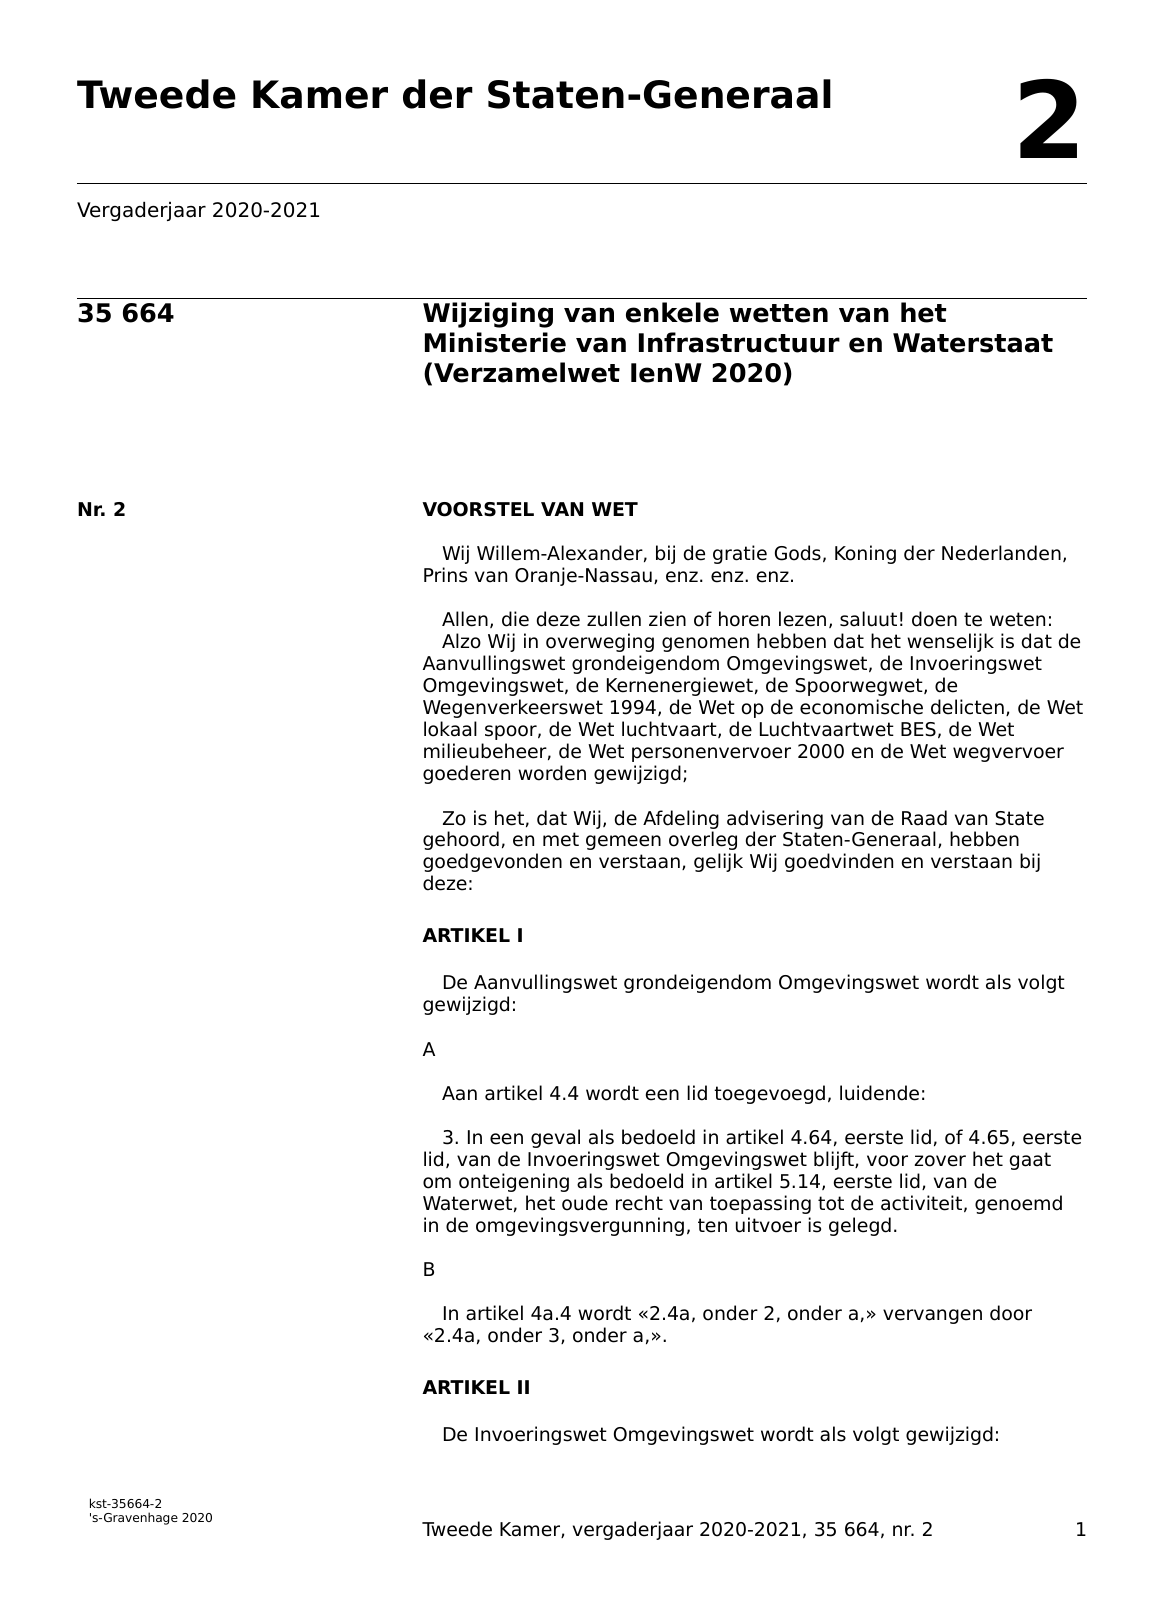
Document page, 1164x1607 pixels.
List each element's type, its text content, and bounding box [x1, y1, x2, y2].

table_header 2 [886, 59, 1087, 183]
text kst-35664-2 [88, 1497, 323, 1511]
subtitle Nr. 2 VOORSTEL VAN WET [77, 499, 1087, 521]
subtitle ARTIKEL I [422, 925, 1087, 947]
text In artikel 4a.4 wordt «2.4a, onder 2, onder a,» vervangen door «2.4a, onder 3, onder a,». [422, 1303, 1087, 1347]
text A [422, 1038, 1087, 1060]
text Wij Willem-Alexander, bij de gratie Gods, Koning der Nederlanden, Prins van Oranje-Nassau, enz. enz. enz. [422, 543, 1087, 587]
table_cell Vergaderjaar 2020-2021 [77, 184, 1087, 298]
text 3. In een geval als bedoeld in artikel 4.64, eerste lid, of 4.65, eerste lid, van de Invoeringswet Omgevingswet blijft, voor zover het gaat om onteigening als bedoeld in artikel 5.14, eerste lid, van de Waterwet, het oude recht van toepassing tot de activiteit, genoemd in de omgevingsvergunning, ten uitvoer is gelegd. [422, 1127, 1087, 1237]
text B [422, 1259, 1087, 1281]
text Allen, die deze zullen zien of horen lezen, saluut! doen te weten: [422, 609, 1087, 631]
text Zo is het, dat Wij, de Afdeling advisering van de Raad van State gehoord, en met gemeen overleg der Staten-Generaal, hebben goedgevonden en verstaan, gelijk Wij goedvinden en verstaan bij deze: [422, 807, 1087, 895]
text De Invoeringswet Omgevingswet wordt als volgt gewijzigd: [422, 1424, 1087, 1446]
text Aan artikel 4.4 wordt een lid toegevoegd, luidende: [422, 1083, 1087, 1104]
text 's-Gravenhage 2020 [88, 1511, 323, 1525]
text Alzo Wij in overweging genomen hebben dat het wenselijk is dat de Aanvullingswet grondeigendom Omgevingswet, de Invoeringswet Omgevingswet, de Kernenergiewet, de Spoorwegwet, de Wegenverkeerswet 1994, de Wet op de economische delicten, de Wet lokaal spoor, de Wet luchtvaart, de Luchtvaartwet BES, de Wet milieubeheer, de Wet personenvervoer 2000 en de Wet wegvervoer goederen worden gewijzigd; [422, 631, 1087, 785]
text De Aanvullingswet grondeigendom Omgevingswet wordt als volgt gewijzigd: [422, 972, 1087, 1016]
subtitle 35 664 Wijziging van enkele wetten van het Ministerie van Infrastructuur en Waterstaat (Verzamelwet IenW 2020) [77, 299, 1087, 388]
table_header Tweede Kamer der Staten-Generaal [77, 59, 886, 183]
subtitle ARTIKEL II [422, 1377, 1087, 1399]
